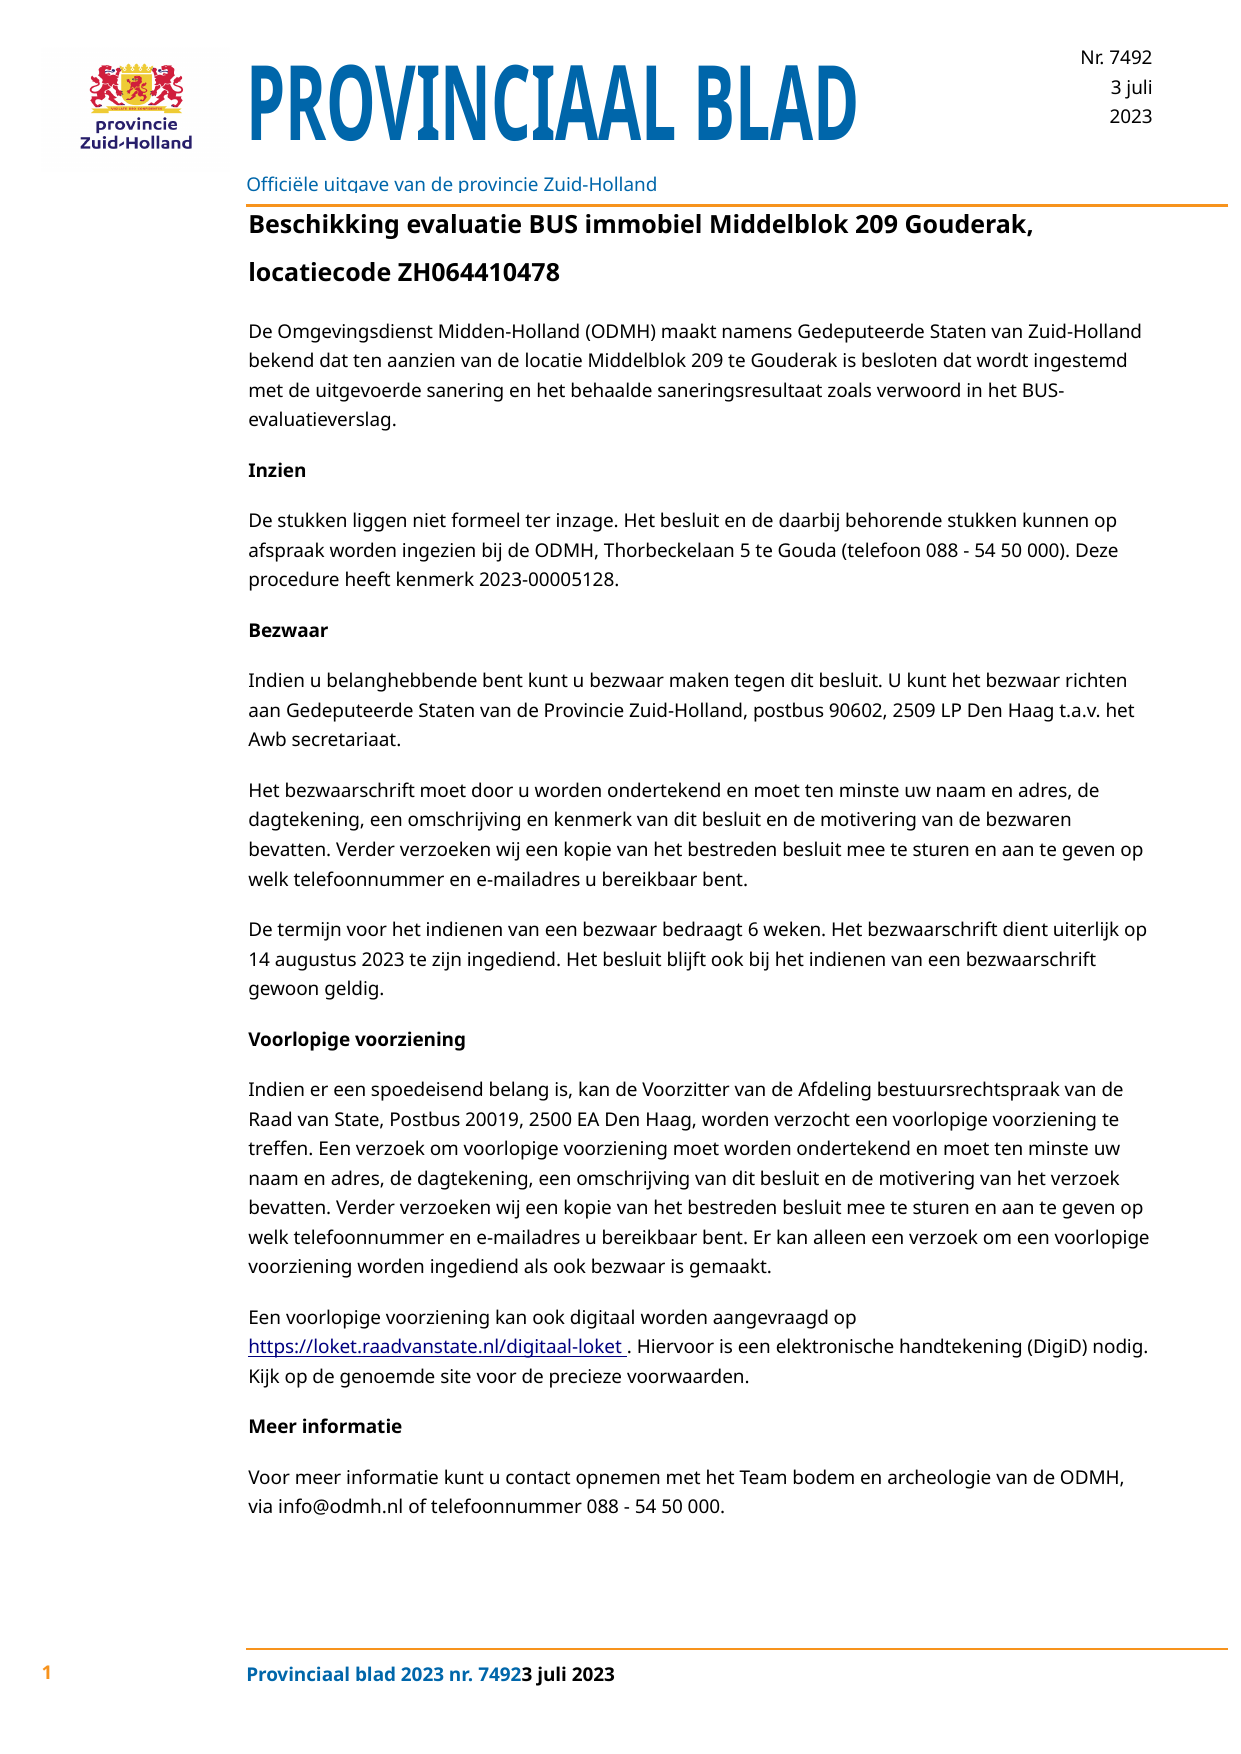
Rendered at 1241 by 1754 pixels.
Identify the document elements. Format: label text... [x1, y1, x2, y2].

text De stukken liggen niet formeel ter inzage. Het besluit en de daarbij behorende stukken kunnen op afspraak worden ingezien bij de ODMH, Thorbeckelaan 5 te Gouda (telefoon 088 - 54 50 000). Deze procedure heeft kenmerk 2023-00005128. [248, 507, 1152, 592]
text Voor meer informatie kunt u contact opnemen met het Team bodem en archeologie van de ODMH, via info@odmh.nl of telefoonnummer 088 - 54 50 000. [248, 1464, 1152, 1519]
text Indien u belanghebbende bent kunt u bezwaar maken tegen dit besluit. U kunt het bezwaar richten aan Gedeputeerde Staten van de Provincie Zuid-Holland, postbus 90602, 2509 LP Den Haag t.a.v. het Awb secretariaat. [248, 667, 1152, 752]
text De termijn voor het indienen van een bezwaar bedraagt 6 weken. Het bezwaarschrift dient uiterlijk op 14 augustus 2023 te zijn ingediend. Het besluit blijft ook bij het indienen van een bezwaarschrift gewoon geldig. [248, 916, 1152, 1001]
text Beschikking evaluatie BUS immobiel Middelblok 209 Gouderak, locatiecode ZH064410478 [248, 207, 1152, 288]
text Inzien [248, 457, 1152, 483]
text Meer informatie [248, 1414, 1152, 1439]
text Bezwaar [248, 617, 1152, 643]
picture [41, 47, 231, 172]
text Het bezwaarschrift moet door u worden ondertekend en moet ten minste uw naam en adres, de dagtekening, een omschrijving en kenmerk van dit besluit en de motivering van de bezwaren bevatten. Verder verzoeken wij een kopie van het bestreden besluit mee te sturen en aan te geven op welk telefoonnummer en e-mailadres u bereikbaar bent. [248, 777, 1152, 892]
text Indien er een spoedeisend belang is, kan de Voorzitter van de Afdeling bestuursrechtspraak van de Raad van State, Postbus 20019, 2500 EA Den Haag, worden verzocht een voorlopige voorziening te treffen. Een verzoek om voorlopige voorziening moet worden ondertekend en moet ten minste uw naam en adres, de dagtekening, een omschrijving van dit besluit en de motivering van het verzoek bevatten. Verder verzoeken wij een kopie van het bestreden besluit mee te sturen en aan te geven op welk telefoonnummer en e-mailadres u bereikbaar bent. Er kan alleen een verzoek om een voorlopige voorziening worden ingediend als ook bezwaar is gemaakt. [248, 1076, 1152, 1279]
text Voorlopige voorziening [248, 1026, 1152, 1052]
text De Omgevingsdienst Midden-Holland (ODMH) maakt namens Gedeputeerde Staten van Zuid-Holland bekend dat ten aanzien van de locatie Middelblok 209 te Gouderak is besloten dat wordt ingestemd met de uitgevoerde sanering en het behaalde saneringsresultaat zoals verwoord in het BUS-evaluatieverslag. [248, 318, 1152, 432]
text Een voorlopige voorziening kan ook digitaal worden aangevraagd op https://loket.raadvanstate.nl/digitaal-loket . Hiervoor is een elektronische handtekening (DigiD) nodig. Kijk op de genoemde site voor de precieze voorwaarden. [248, 1304, 1152, 1389]
